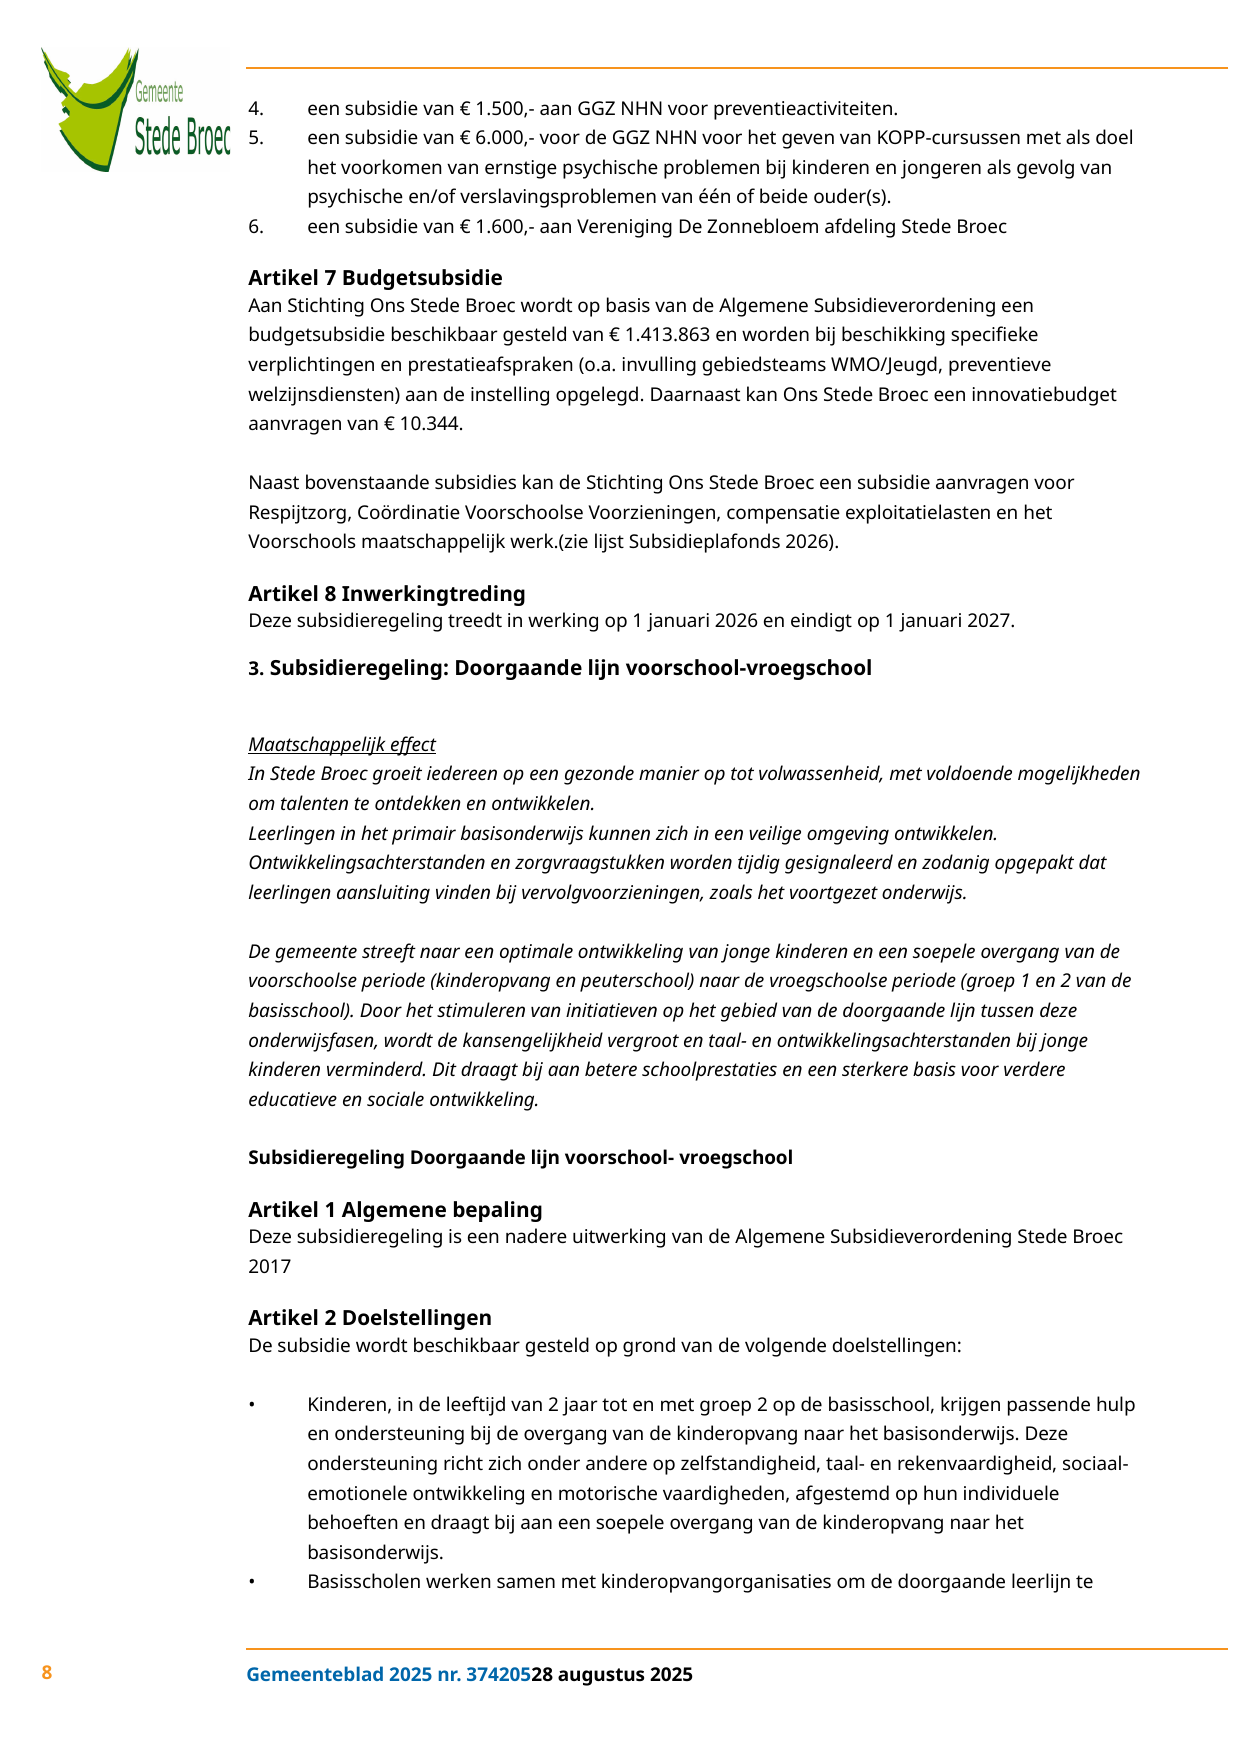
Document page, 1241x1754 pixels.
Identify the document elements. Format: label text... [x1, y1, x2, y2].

text Subsidieregeling Doorgaande lijn voorschool- vroegschool [248, 1144, 1152, 1170]
list Basisscholen werken samen met kinderopvangorganisaties om de doorgaande leerlijn te [248, 1568, 1152, 1594]
list een subsidie van € 1.500,- aan GGZ NHN voor preventieactiviteiten. [248, 95, 1152, 121]
text Artikel 2 Doelstellingen [248, 1303, 1152, 1332]
text Artikel 1 Algemene bepaling [248, 1195, 1152, 1223]
text 3. Subsidieregeling: Doorgaande lijn voorschool-vroegschool [248, 653, 1152, 682]
text De subsidie wordt beschikbaar gesteld op grond van de volgende doelstellingen: [248, 1332, 1152, 1357]
text Artikel 8 Inwerkingtreding [248, 579, 1152, 607]
list een subsidie van € 1.600,- aan Vereniging De Zonnebloem afdeling Stede Broec [248, 213, 1152, 239]
picture [41, 47, 231, 172]
list een subsidie van € 6.000,- voor de GGZ NHN voor het geven van KOPP-cursussen met als doel het voorkomen van ernstige psychische problemen bij kinderen en jongeren als gevolg van psychische en/of verslavingsproblemen van één of beide ouder(s). [248, 124, 1152, 209]
text Artikel 7 Budgetsubsidie [248, 263, 1152, 292]
table_header Maatschappelijk effect In Stede Broec groeit iedereen op een gezonde manier op tot volwassenheid, met voldoende mogelijkheden om talenten te ontdekken en ontwikkelen. Leerlingen in het primair basisonderwijs kunnen zich in een veilige omgeving ontwikkelen. Ontwikkelingsachterstanden en zorgvraagstukken worden tijdig gesignaleerd en zodanig opgepakt dat leerlingen aansluiting vinden bij vervolgvoorzieningen, zoals het voortgezet onderwijs. De gemeente streeft naar een optimale ontwikkeling van jonge kinderen en een soepele overgang van de voorschoolse periode (kinderopvang en peuterschool) naar de vroegschoolse periode (groep 1 en 2 van de basisschool). Door het stimuleren van initiatieven op het gebied van de doorgaande lijn tussen deze onderwijsfasen, wordt de kansengelijkheid vergroot en taal- en ontwikkelingsachterstanden bij jonge kinderen verminderd. Dit draagt bij aan betere schoolprestaties en een sterkere basis voor verdere educatieve en sociale ontwikkeling. [248, 731, 1152, 1112]
text Aan Stichting Ons Stede Broec wordt op basis van de Algemene Subsidieverordening een budgetsubsidie beschikbaar gesteld van € 1.413.863 en worden bij beschikking specifieke verplichtingen en prestatieafspraken (o.a. invulling gebiedsteams WMO/Jeugd, preventieve welzijnsdiensten) aan de instelling opgelegd. Daarnaast kan Ons Stede Broec een innovatiebudget aanvragen van € 10.344. [248, 292, 1152, 436]
text Deze subsidieregeling is een nadere uitwerking van de Algemene Subsidieverordening Stede Broec 2017 [248, 1223, 1152, 1279]
text Naast bovenstaande subsidies kan de Stichting Ons Stede Broec een subsidie aanvragen voor Respijtzorg, Coördinatie Voorschoolse Voorzieningen, compensatie exploitatielasten en het Voorschools maatschappelijk werk.(zie lijst Subsidieplafonds 2026). [248, 469, 1152, 554]
text Deze subsidieregeling treedt in werking op 1 januari 2026 en eindigt op 1 januari 2027. [248, 607, 1152, 633]
list Kinderen, in de leeftijd van 2 jaar tot en met groep 2 op de basisschool, krijgen passende hulp en ondersteuning bij de overgang van de kinderopvang naar het basisonderwijs. Deze ondersteuning richt zich onder andere op zelfstandigheid, taal- en rekenvaardigheid, sociaal-emotionele ontwikkeling en motorische vaardigheden, afgestemd op hun individuele behoeften en draagt bij aan een soepele overgang van de kinderopvang naar het basisonderwijs. [248, 1391, 1152, 1564]
